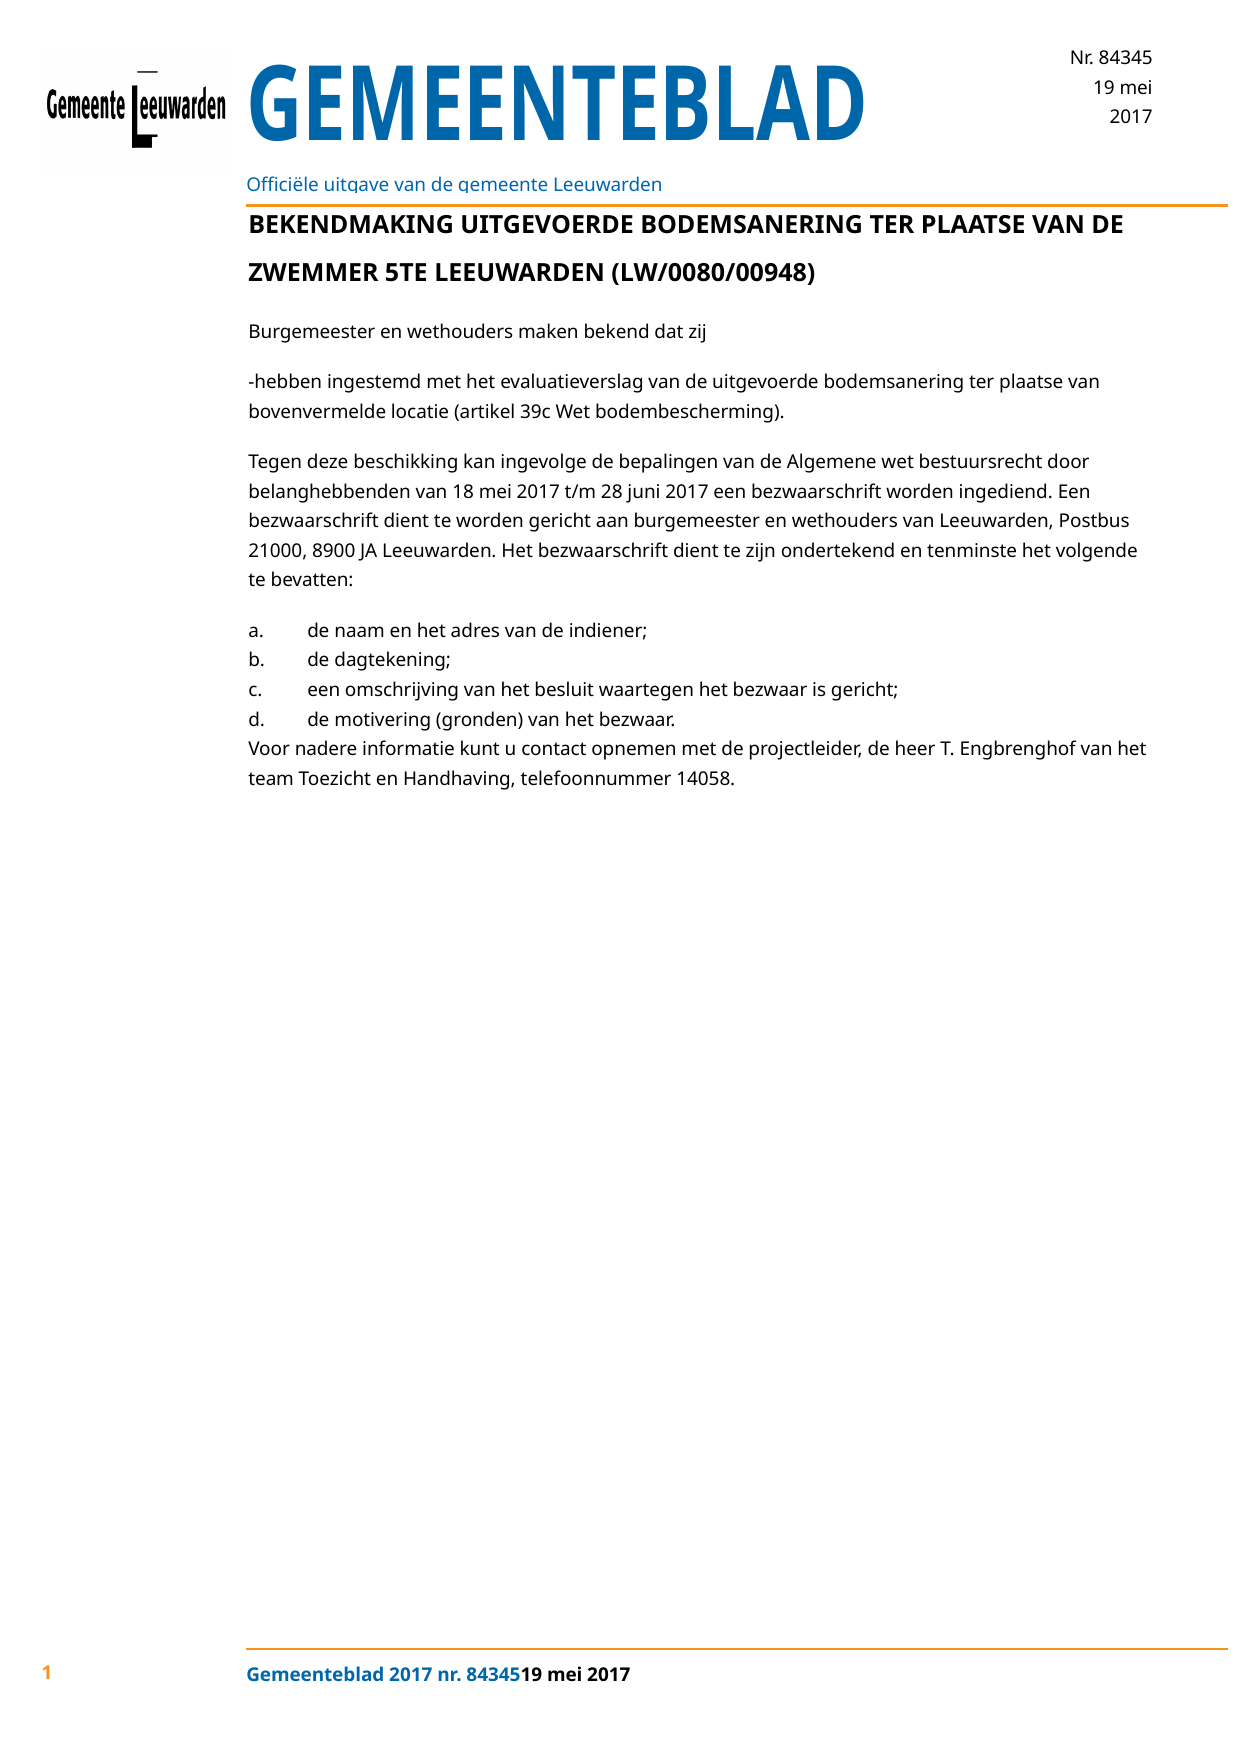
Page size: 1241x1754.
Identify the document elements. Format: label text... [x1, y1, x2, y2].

text BEKENDMAKING UITGEVOERDE BODEMSANERING TER PLAATSE VAN DE ZWEMMER 5TE LEEUWARDEN (LW/0080/00948) [248, 207, 1152, 288]
text -hebben ingestemd met het evaluatieverslag van de uitgevoerde bodemsanering ter plaatse van bovenvermelde locatie (artikel 39c Wet bodembescherming). [248, 368, 1152, 424]
text Burgemeester en wethouders maken bekend dat zij [248, 318, 1152, 344]
text Voor nadere informatie kunt u contact opnemen met de projectleider, de heer T. Engbrenghof van het team Toezicht en Handhaving, telefoonnummer 14058. [248, 735, 1152, 791]
list een omschrijving van het besluit waartegen het bezwaar is gericht; [248, 676, 1152, 702]
list de naam en het adres van de indiener; [248, 617, 1152, 643]
picture [41, 47, 231, 172]
list de dagtekening; [248, 647, 1152, 672]
text Tegen deze beschikking kan ingevolge de bepalingen van de Algemene wet bestuursrecht door belanghebbenden van 18 mei 2017 t/m 28 juni 2017 een bezwaarschrift worden ingediend. Een bezwaarschrift dient te worden gericht aan burgemeester en wethouders van Leeuwarden, Postbus 21000, 8900 JA Leeuwarden. Het bezwaarschrift dient te zijn ondertekend en tenminste het volgende te bevatten: [248, 448, 1152, 592]
list de motivering (gronden) van het bezwaar. [248, 706, 1152, 732]
